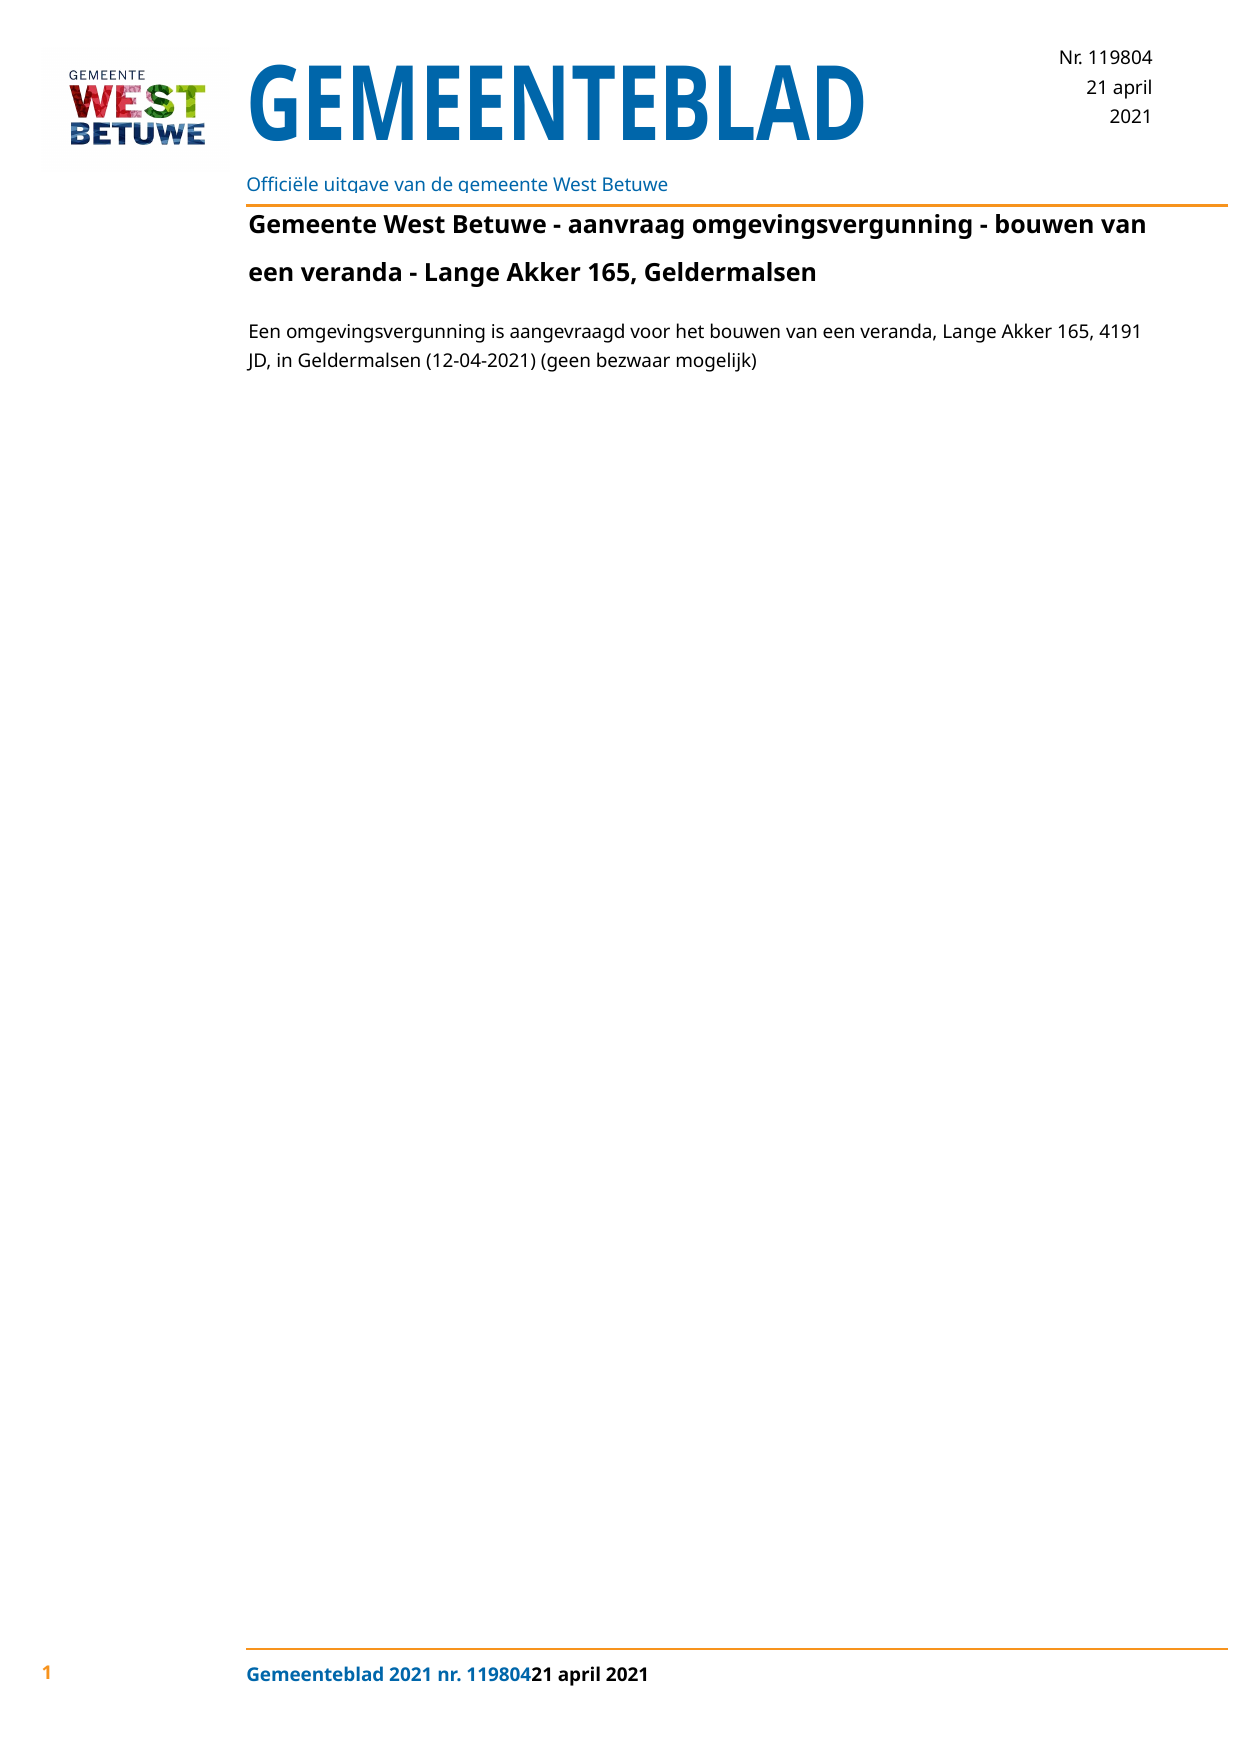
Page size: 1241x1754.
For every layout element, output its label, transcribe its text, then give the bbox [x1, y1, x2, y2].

text Gemeente West Betuwe - aanvraag omgevingsvergunning - bouwen van een veranda - Lange Akker 165, Geldermalsen [248, 207, 1152, 288]
picture [41, 47, 231, 172]
text Een omgevingsvergunning is aangevraagd voor het bouwen van een veranda, Lange Akker 165, 4191 JD, in Geldermalsen (12-04-2021) (geen bezwaar mogelijk) [248, 318, 1152, 373]
